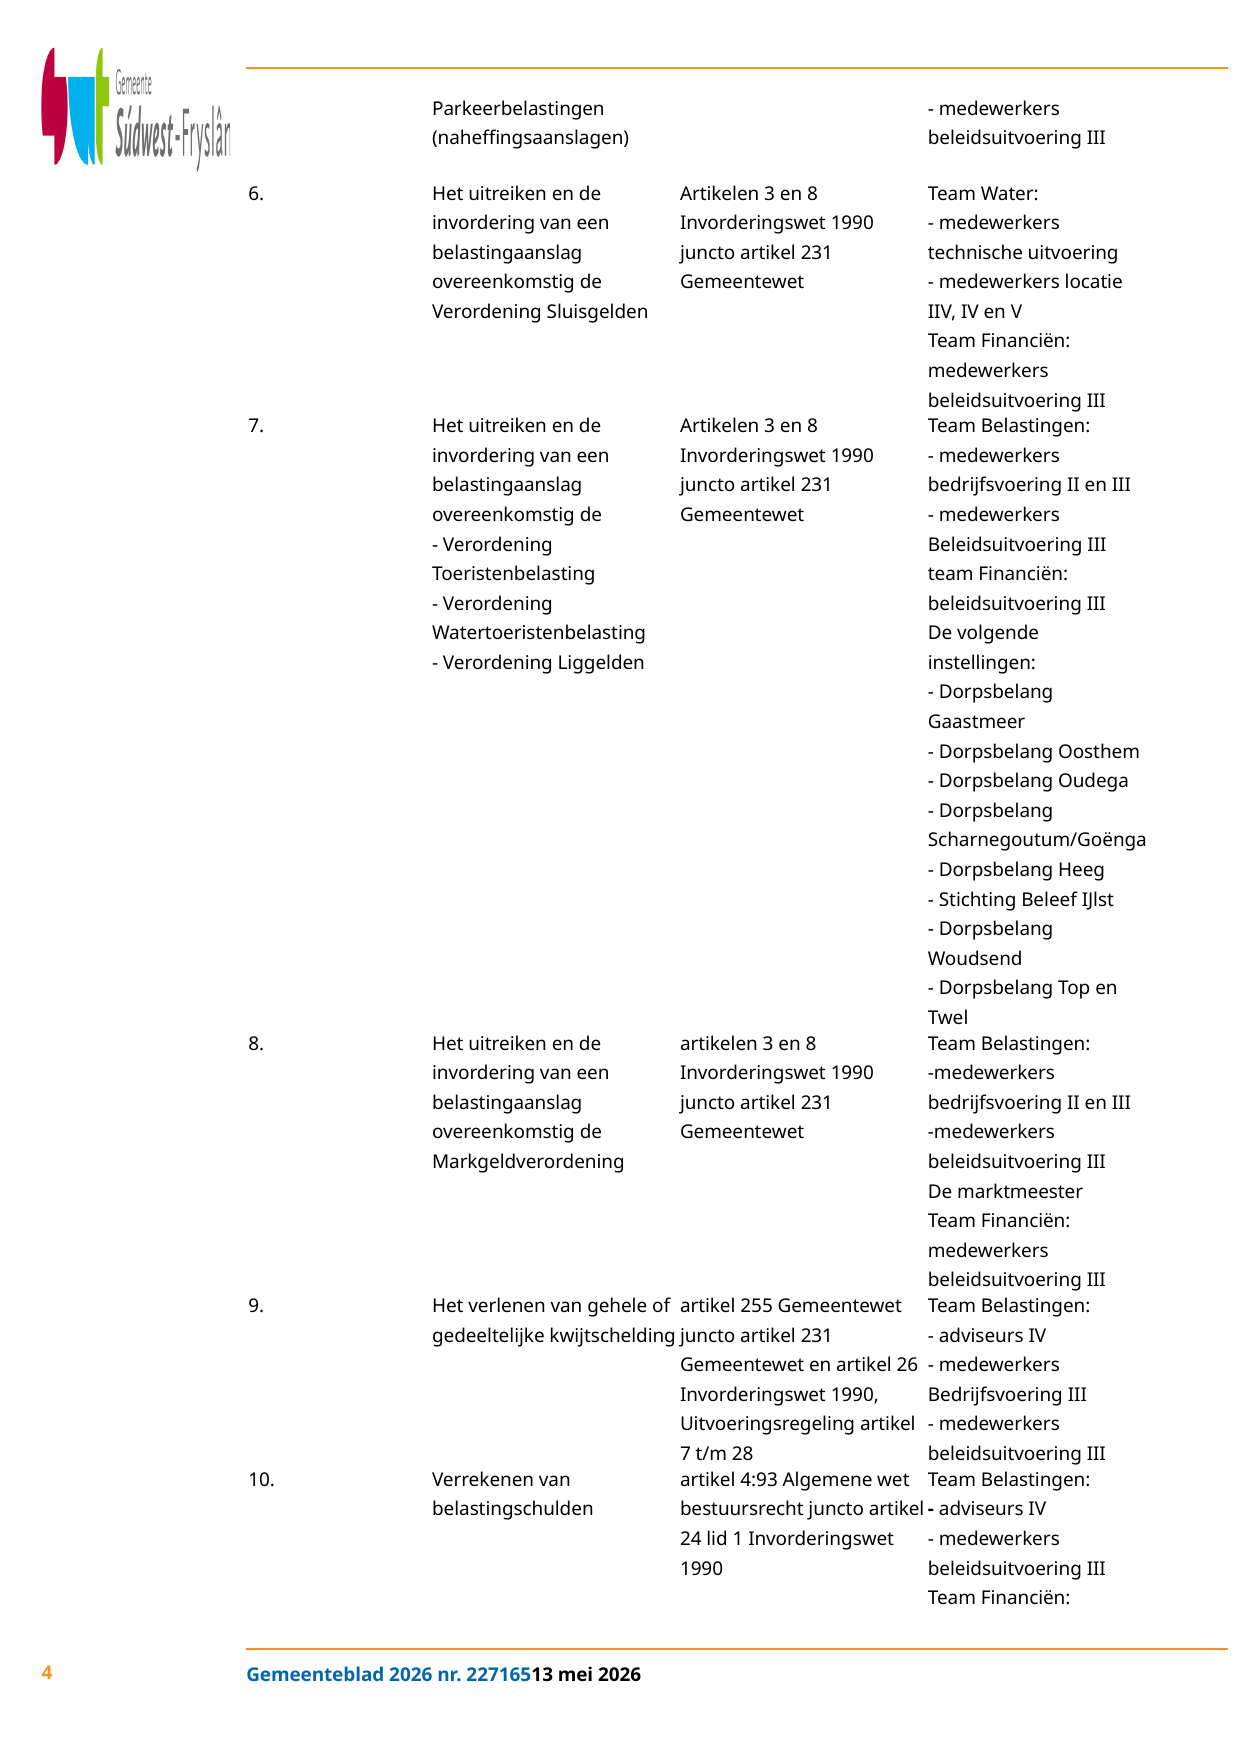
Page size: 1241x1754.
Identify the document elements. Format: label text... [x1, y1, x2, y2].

table_cell 6. [248, 180, 432, 412]
table_cell Team Belastingen: - adviseurs IV - medewerkers beleidsuitvoering III Team Financiën: [928, 1466, 1152, 1610]
table_cell Artikelen 3 en 8 Invorderingswet 1990 juncto artikel 231 Gemeentewet [680, 180, 928, 412]
table_cell Team Belastingen: -medewerkers bedrijfsvoering II en III -medewerkers beleidsuitvoering III De marktmeester Team Financiën: medewerkers beleidsuitvoering III [928, 1030, 1152, 1292]
table_cell [680, 95, 928, 180]
table_cell Het uitreiken en de invordering van een belastingaanslag overeenkomstig de Markgeldverordening [432, 1030, 680, 1292]
table_cell artikelen 3 en 8 Invorderingswet 1990 juncto artikel 231 Gemeentewet [680, 1030, 928, 1292]
table_cell Team Water: - medewerkers technische uitvoering - medewerkers locatie IIV, IV en V Team Financiën: medewerkers beleidsuitvoering III [928, 180, 1152, 412]
table_cell 10. [248, 1466, 432, 1610]
table_cell Team Belastingen: - medewerkers bedrijfsvoering II en III - medewerkers Beleidsuitvoering III team Financiën: beleidsuitvoering III De volgende instellingen: - Dorpsbelang Gaastmeer - Dorpsbelang Oosthem - Dorpsbelang Oudega - Dorpsbelang Scharnegoutum/Goënga - Dorpsbelang Heeg - Stichting Beleef IJlst - Dorpsbelang Woudsend - Dorpsbelang Top en Twel [928, 413, 1152, 1030]
table_cell Verrekenen van belastingschulden [432, 1466, 680, 1610]
table_cell Artikelen 3 en 8 Invorderingswet 1990 juncto artikel 231 Gemeentewet [680, 413, 928, 1030]
table_cell Het uitreiken en de invordering van een belastingaanslag overeenkomstig de Verordening Sluisgelden [432, 180, 680, 412]
table_cell 8. [248, 1030, 432, 1292]
table_cell Het verlenen van gehele of gedeeltelijke kwijtschelding [432, 1292, 680, 1466]
table_cell Het uitreiken en de invordering van een belastingaanslag overeenkomstig de - Verordening Toeristenbelasting - Verordening Watertoeristenbelasting - Verordening Liggelden [432, 413, 680, 1030]
table_cell [248, 95, 432, 180]
table_cell Parkeerbelastingen (naheffingsaanslagen) [432, 95, 680, 180]
table_cell artikel 4:93 Algemene wet bestuursrecht juncto artikel 24 lid 1 Invorderingswet 1990 [680, 1466, 928, 1610]
table_cell - medewerkers beleidsuitvoering III [928, 95, 1152, 180]
table_cell artikel 255 Gemeentewet juncto artikel 231 Gemeentewet en artikel 26 Invorderingswet 1990, Uitvoeringsregeling artikel 7 t/m 28 [680, 1292, 928, 1466]
table_cell Team Belastingen: - adviseurs IV - medewerkers Bedrijfsvoering III - medewerkers beleidsuitvoering III [928, 1292, 1152, 1466]
table_cell 7. [248, 413, 432, 1030]
picture [41, 47, 231, 172]
table_cell 9. [248, 1292, 432, 1466]
